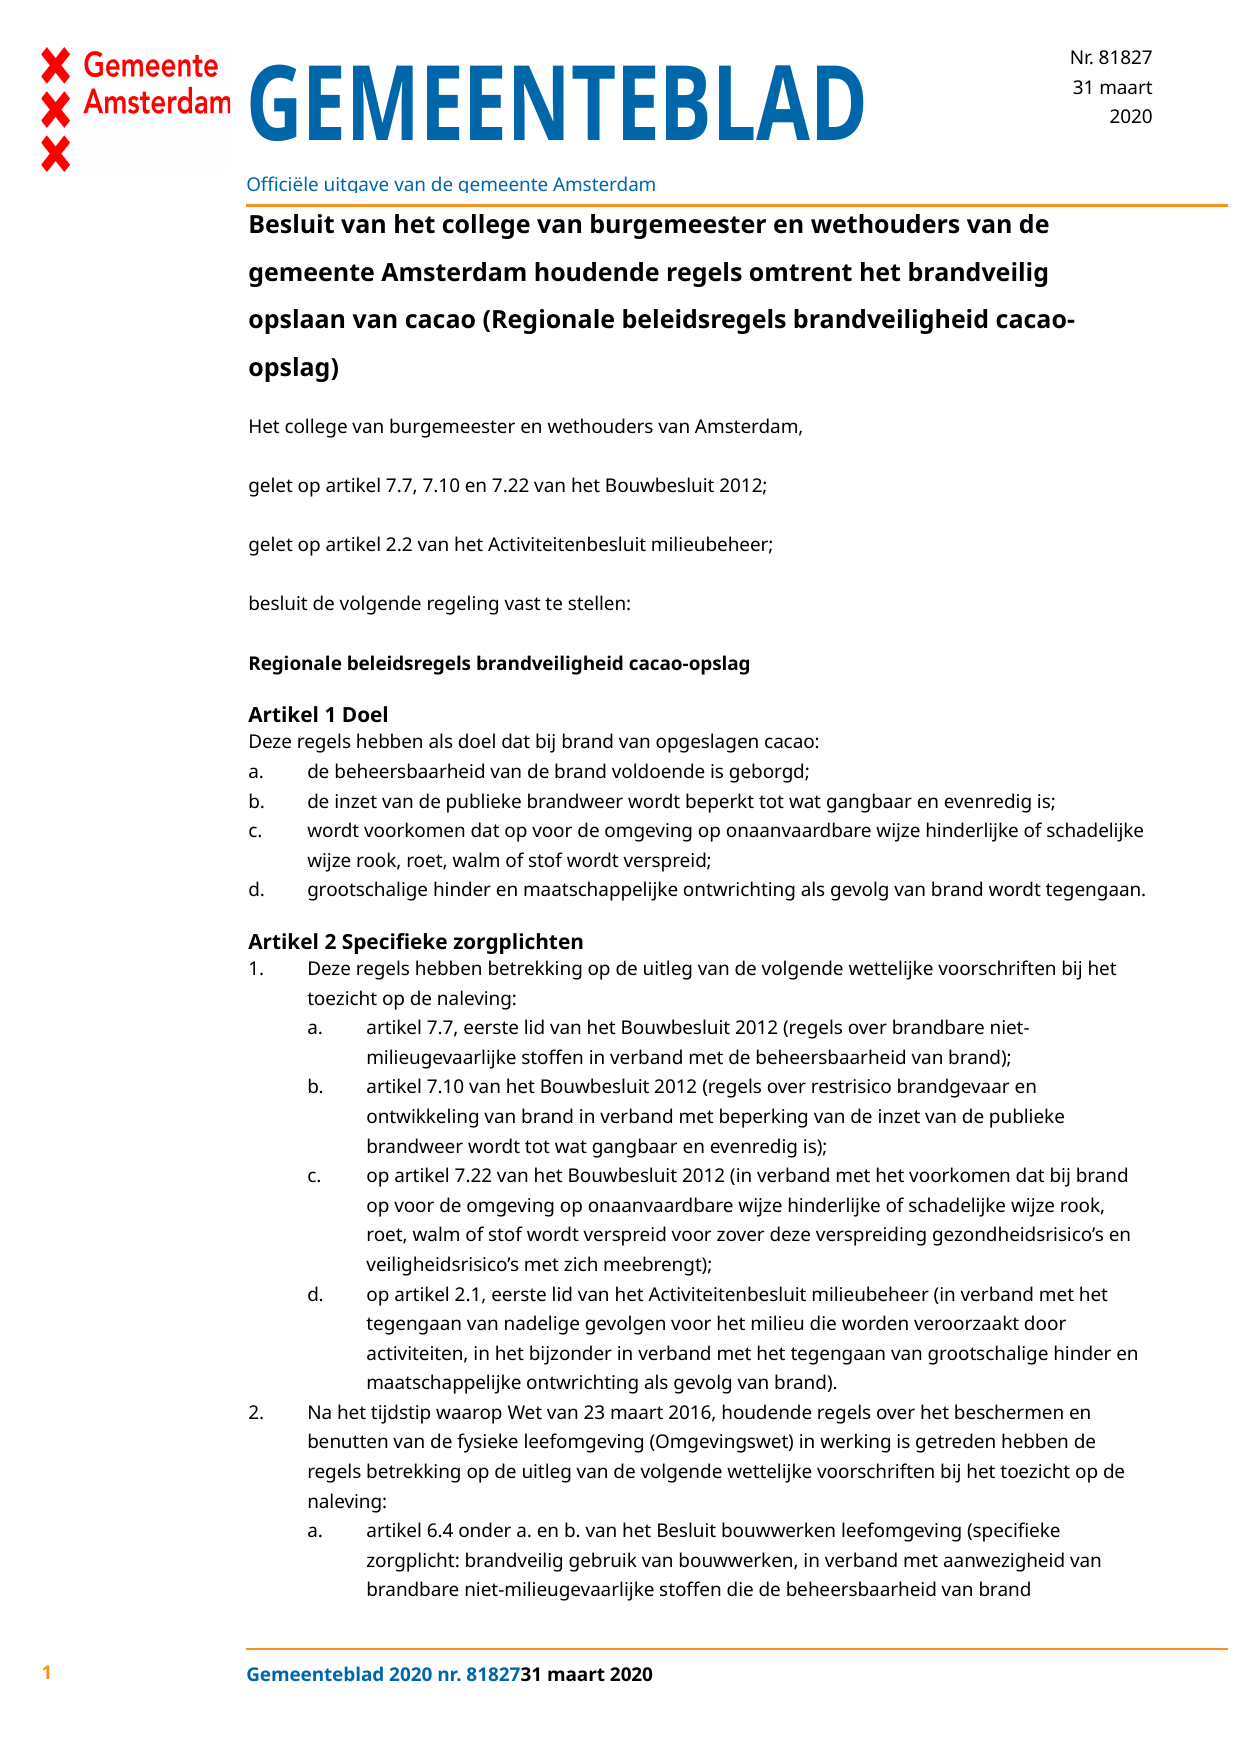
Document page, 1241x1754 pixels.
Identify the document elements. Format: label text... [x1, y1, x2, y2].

text Artikel 2 Specifieke zorgplichten [248, 927, 1152, 955]
text gelet op artikel 2.2 van het Activiteitenbesluit milieubeheer; [248, 531, 1152, 557]
list op artikel 2.1, eerste lid van het Activiteitenbesluit milieubeheer (in verband met het tegengaan van nadelige gevolgen voor het milieu die worden veroorzaakt door activiteiten, in het bijzonder in verband met het tegengaan van grootschalige hinder en maatschappelijke ontwrichting als gevolg van brand). [307, 1281, 1152, 1395]
list wordt voorkomen dat op voor de omgeving op onaanvaardbare wijze hinderlijke of schadelijke wijze rook, roet, walm of stof wordt verspreid; [248, 817, 1152, 873]
text besluit de volgende regeling vast te stellen: [248, 591, 1152, 616]
text Deze regels hebben als doel dat bij brand van opgeslagen cacao: [248, 729, 1152, 754]
list Deze regels hebben betrekking op de uitleg van de volgende wettelijke voorschriften bij het toezicht op de naleving: [248, 955, 1152, 1011]
list grootschalige hinder en maatschappelijke ontwrichting als gevolg van brand wordt tegengaan. [248, 877, 1152, 902]
text Besluit van het college van burgemeester en wethouders van de gemeente Amsterdam houdende regels omtrent het brandveilig opslaan van cacao (Regionale beleidsregels brandveiligheid cacao-opslag) [248, 207, 1152, 384]
list artikel 6.4 onder a. en b. van het Besluit bouwwerken leefomgeving (specifieke zorgplicht: brandveilig gebruik van bouwwerken, in verband met aanwezigheid van brandbare niet-milieugevaarlijke stoffen die de beheersbaarheid van brand [307, 1517, 1152, 1602]
text gelet op artikel 7.7, 7.10 en 7.22 van het Bouwbesluit 2012; [248, 472, 1152, 498]
list artikel 7.7, eerste lid van het Bouwbesluit 2012 (regels over brandbare niet-milieugevaarlijke stoffen in verband met de beheersbaarheid van brand); [307, 1014, 1152, 1070]
text Artikel 1 Doel [248, 700, 1152, 729]
list op artikel 7.22 van het Bouwbesluit 2012 (in verband met het voorkomen dat bij brand op voor de omgeving op onaanvaardbare wijze hinderlijke of schadelijke wijze rook, roet, walm of stof wordt verspreid voor zover deze verspreiding gezondheidsrisico’s en veiligheidsrisico’s met zich meebrengt); [307, 1162, 1152, 1277]
list Na het tijdstip waarop Wet van 23 maart 2016, houdende regels over het beschermen en benutten van de fysieke leefomgeving (Omgevingswet) in werking is getreden hebben de regels betrekking op de uitleg van de volgende wettelijke voorschriften bij het toezicht op de naleving: [248, 1399, 1152, 1514]
list de beheersbaarheid van de brand voldoende is geborgd; [248, 758, 1152, 784]
list de inzet van de publieke brandweer wordt beperkt tot wat gangbaar en evenredig is; [248, 788, 1152, 813]
text Regionale beleidsregels brandveiligheid cacao-opslag [248, 650, 1152, 676]
list artikel 7.10 van het Bouwbesluit 2012 (regels over restrisico brandgevaar en ontwikkeling van brand in verband met beperking van de inzet van de publieke brandweer wordt tot wat gangbaar en evenredig is); [307, 1074, 1152, 1159]
text Het college van burgemeester en wethouders van Amsterdam, [248, 413, 1152, 439]
picture [41, 47, 231, 172]
